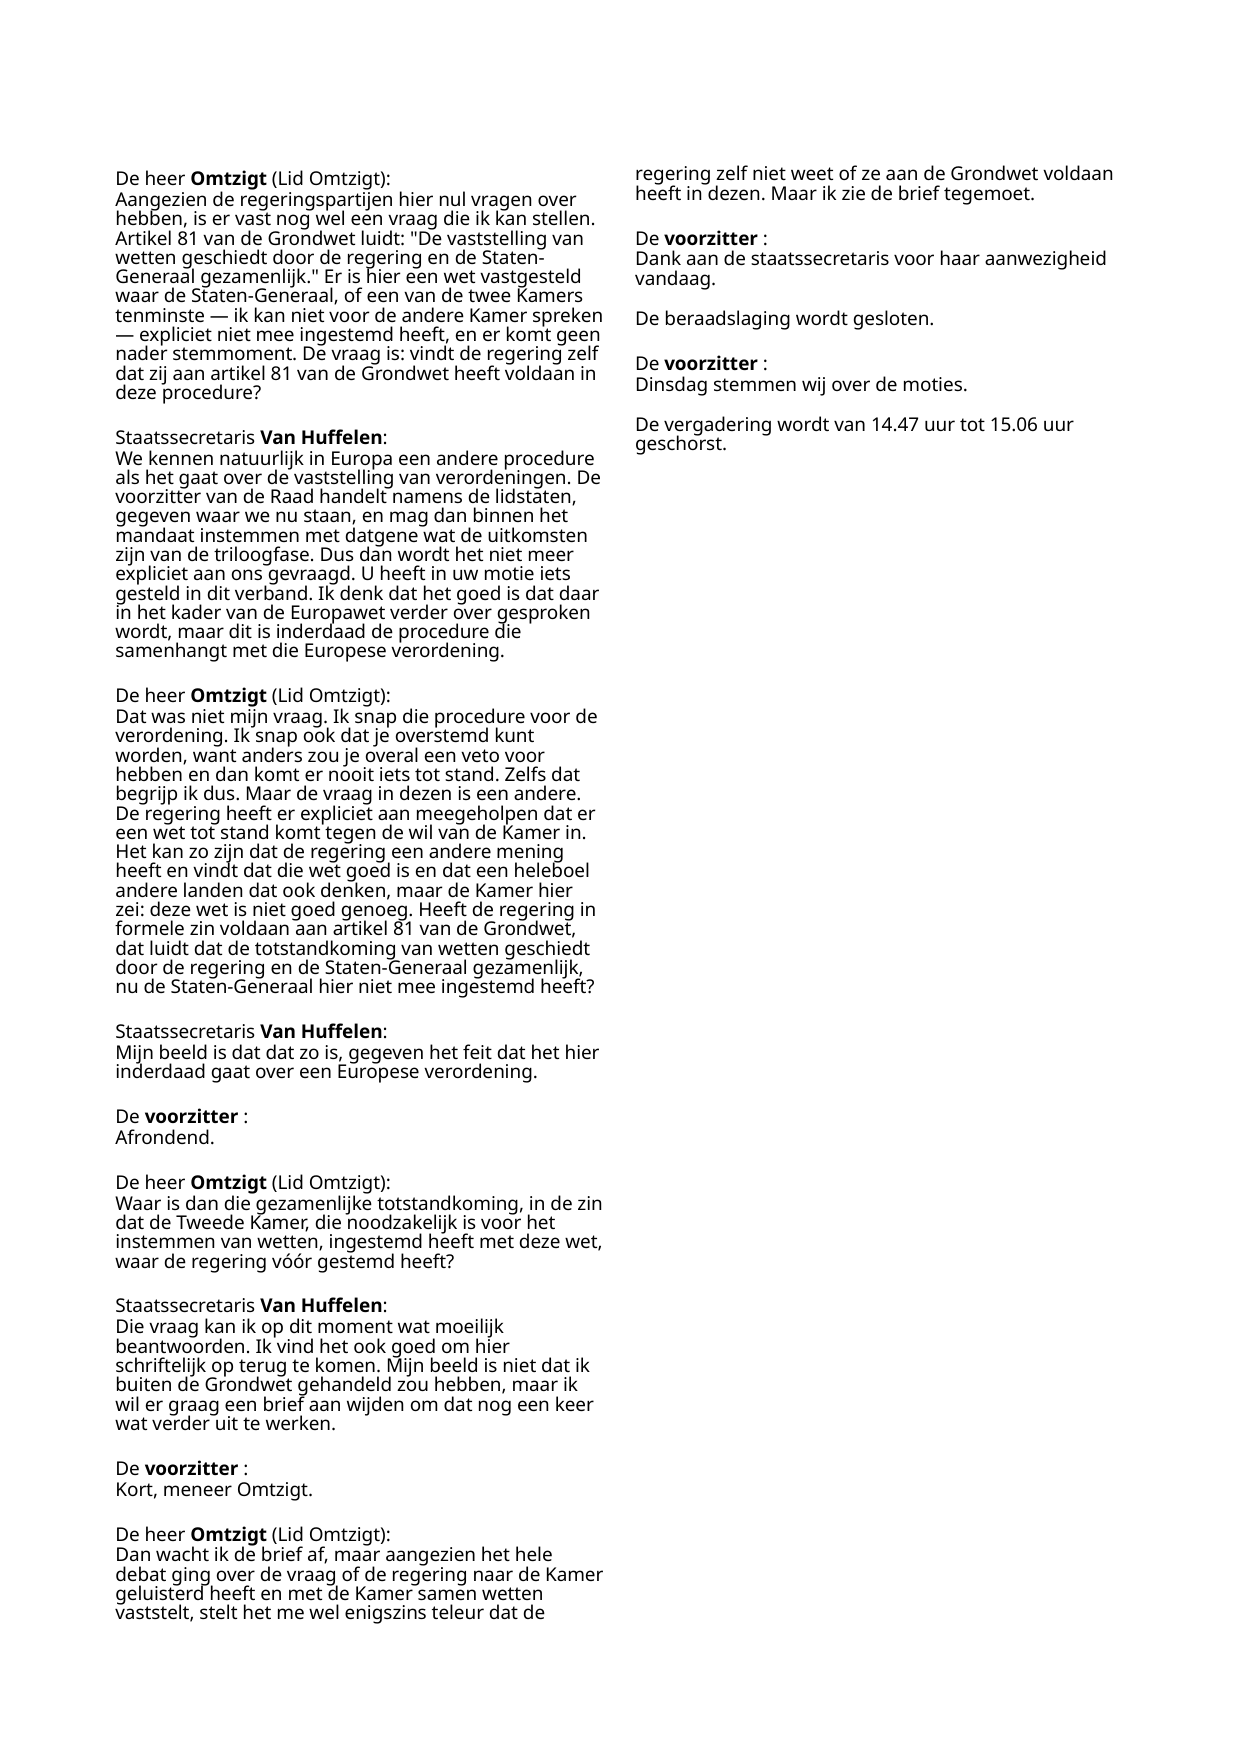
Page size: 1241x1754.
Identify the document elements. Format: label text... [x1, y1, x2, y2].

text De voorzitter : [115, 1103, 605, 1129]
text Staatssecretaris Van Huffelen: [115, 1018, 605, 1044]
text De beraadslaging wordt gesloten. [635, 310, 1125, 329]
text Dat was niet mijn vraag. Ik snap die procedure voor de verordening. Ik snap ook dat je overstemd kunt worden, want anders zou je overal een veto voor hebben en dan komt er nooit iets tot stand. Zelfs dat begrijp ik dus. Maar de vraag in dezen is een andere. De regering heeft er expliciet aan meegeholpen dat er een wet tot stand komt tegen de wil van de Kamer in. Het kan zo zijn dat de regering een andere mening heeft en vindt dat die wet goed is en dat een heleboel andere landen dat ook denken, maar de Kamer hier zei: deze wet is niet goed genoeg. Heeft de regering in formele zin voldaan aan artikel 81 van de Grondwet, dat luidt dat de totstandkoming van wetten geschiedt door de regering en de Staten-Generaal gezamenlijk, nu de Staten-Generaal hier niet mee ingestemd heeft? [115, 708, 605, 997]
text Waar is dan die gezamenlijke totstandkoming, in de zin dat de Tweede Kamer, die noodzakelijk is voor het instemmen van wetten, ingestemd heeft met deze wet, waar de regering vóór gestemd heeft? [115, 1195, 605, 1272]
text De voorzitter : [635, 225, 1125, 250]
text Afrondend. [115, 1129, 605, 1148]
text De heer Omtzigt (Lid Omtzigt): [115, 1169, 605, 1195]
text Die vraag kan ik op dit moment wat moeilijk beantwoorden. Ik vind het ook goed om hier schriftelijk op terug te komen. Mijn beeld is niet dat ik buiten de Grondwet gehandeld zou hebben, maar ik wil er graag een brief aan wijden om dat nog een keer wat verder uit te werken. [115, 1318, 605, 1434]
text regering zelf niet weet of ze aan de Grondwet voldaan heeft in dezen. Maar ik zie de brief tegemoet. [635, 165, 1125, 204]
text De vergadering wordt van 14.47 uur tot 15.06 uur geschorst. [635, 416, 1125, 454]
text De voorzitter : [115, 1455, 605, 1481]
text Dank aan de staatssecretaris voor haar aanwezigheid vandaag. [635, 250, 1125, 289]
text Staatssecretaris Van Huffelen: [115, 424, 605, 450]
text De voorzitter : [635, 350, 1125, 376]
text Staatssecretaris Van Huffelen: [115, 1293, 605, 1318]
text We kennen natuurlijk in Europa een andere procedure als het gaat over de vaststelling van verordeningen. De voorzitter van de Raad handelt namens de lidstaten, gegeven waar we nu staan, en mag dan binnen het mandaat instemmen met datgene wat de uitkomsten zijn van de triloogfase. Dus dan wordt het niet meer expliciet aan ons gevraagd. U heeft in uw motie iets gesteld in dit verband. Ik denk dat het goed is dat daar in het kader van de Europawet verder over gesproken wordt, maar dit is inderdaad de procedure die samenhangt met die Europese verordening. [115, 450, 605, 662]
text De heer Omtzigt (Lid Omtzigt): [115, 682, 605, 708]
text Kort, meneer Omtzigt. [115, 1481, 605, 1500]
text Dan wacht ik de brief af, maar aangezien het hele debat ging over de vraag of de regering naar de Kamer geluisterd heeft en met de Kamer samen wetten vaststelt, stelt het me wel enigszins teleur dat de [115, 1546, 605, 1623]
text Aangezien de regeringspartijen hier nul vragen over hebben, is er vast nog wel een vraag die ik kan stellen. Artikel 81 van de Grondwet luidt: "De vaststelling van wetten geschiedt door de regering en de Staten-Generaal gezamenlijk." Er is hier een wet vastgesteld waar de Staten-Generaal, of een van de twee Kamers tenminste — ik kan niet voor de andere Kamer spreken — expliciet niet mee ingestemd heeft, en er komt geen nader stemmoment. De vraag is: vindt de regering zelf dat zij aan artikel 81 van de Grondwet heeft voldaan in deze procedure? [115, 191, 605, 403]
text De heer Omtzigt (Lid Omtzigt): [115, 165, 605, 191]
text Dinsdag stemmen wij over de moties. [635, 376, 1125, 395]
text De heer Omtzigt (Lid Omtzigt): [115, 1521, 605, 1546]
text Mijn beeld is dat dat zo is, gegeven het feit dat het hier inderdaad gaat over een Europese verordening. [115, 1044, 605, 1082]
